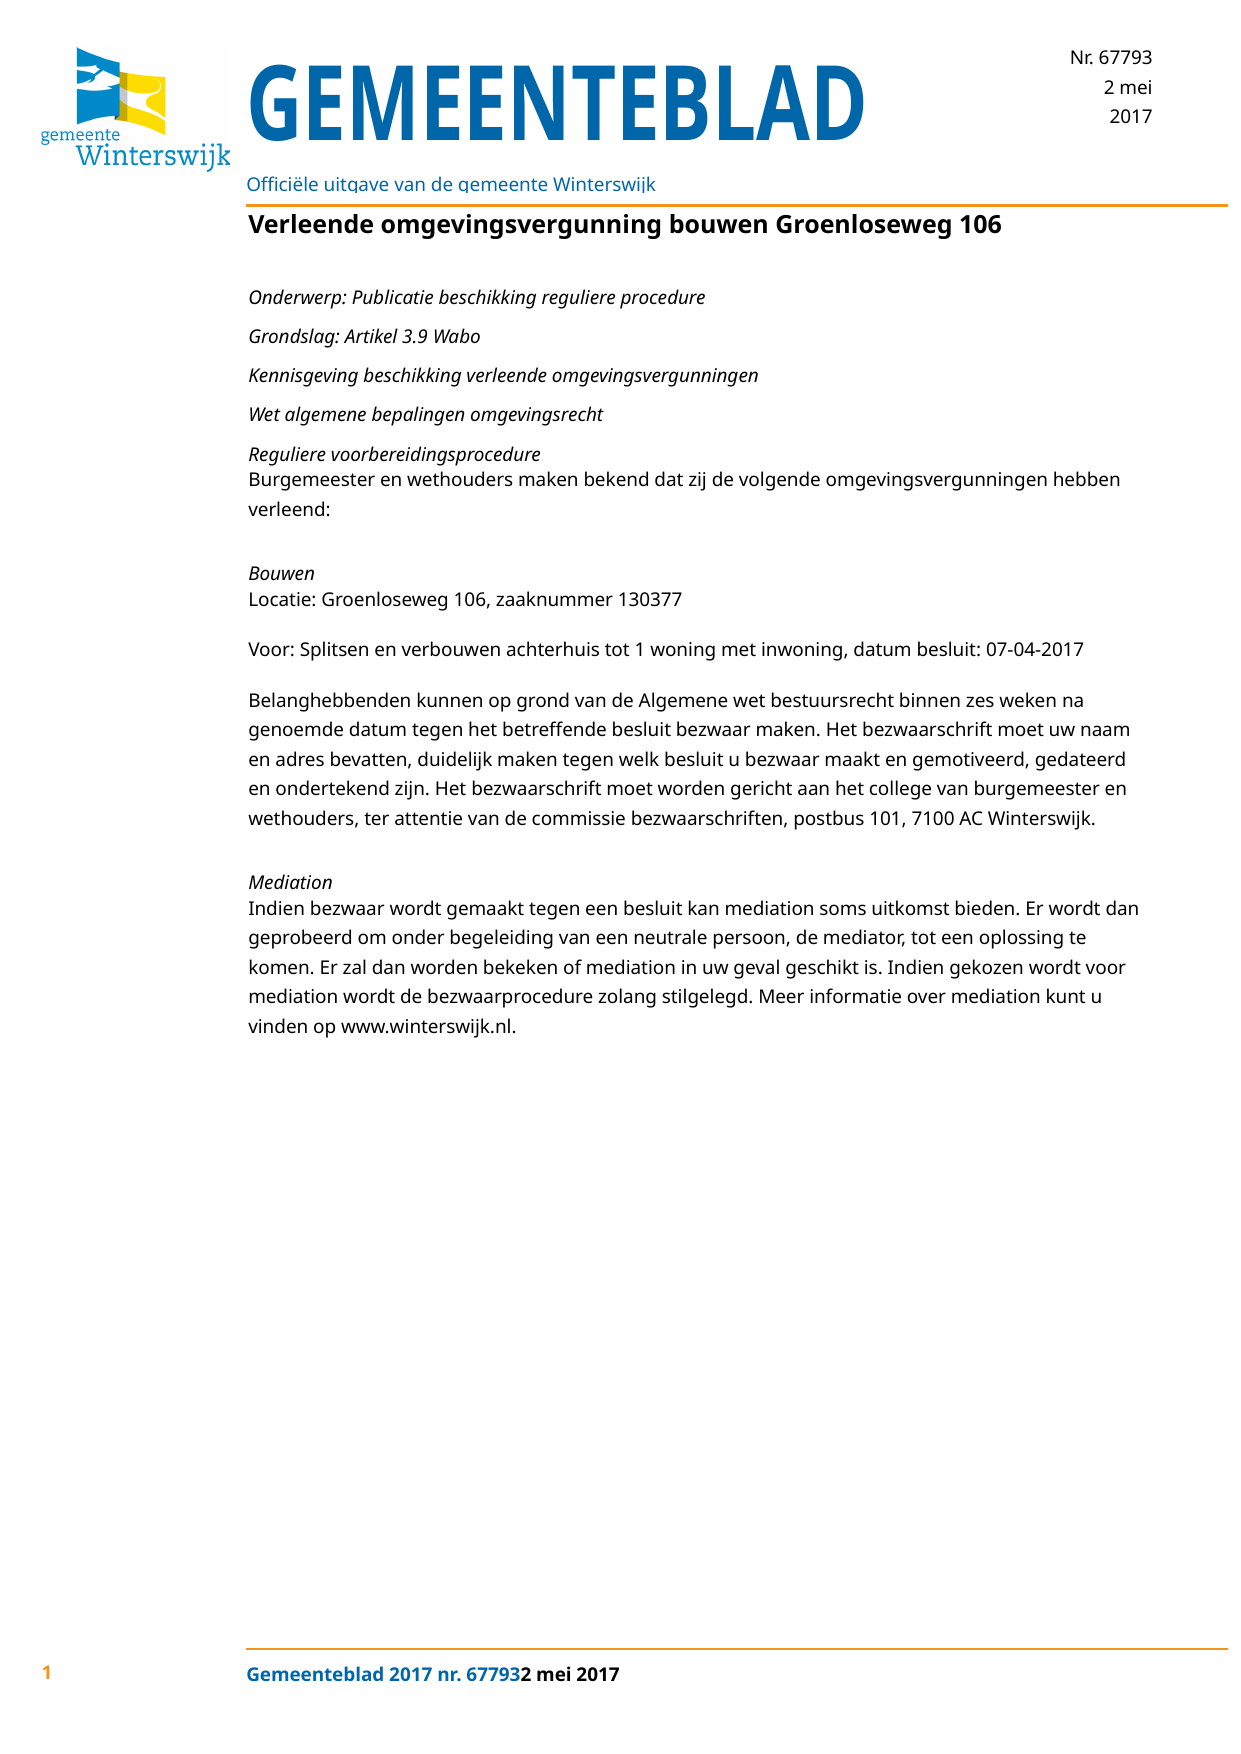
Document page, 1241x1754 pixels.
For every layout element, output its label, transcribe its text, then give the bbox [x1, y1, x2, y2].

text Bouwen [248, 560, 1152, 586]
picture [41, 47, 231, 172]
picture [225, 153, 231, 162]
text Onderwerp: Publicatie beschikking reguliere procedure [248, 284, 1152, 309]
text Mediation [248, 869, 1152, 895]
text Grondslag: Artikel 3.9 Wabo [248, 323, 1152, 349]
text Kennisgeving beschikking verleende omgevingsvergunningen [248, 362, 1152, 388]
text Wet algemene bepalingen omgevingsrecht [248, 402, 1152, 427]
text Locatie: Groenloseweg 106, zaaknummer 130377 [248, 586, 1152, 612]
text Belanghebbenden kunnen op grond van de Algemene wet bestuursrecht binnen zes weken na genoemde datum tegen het betreffende besluit bezwaar maken. Het bezwaarschrift moet uw naam en adres bevatten, duidelijk maken tegen welk besluit u bezwaar maakt en gemotiveerd, gedateerd en ondertekend zijn. Het bezwaarschrift moet worden gericht aan het college van burgemeester en wethouders, ter attentie van de commissie bezwaarschriften, postbus 101, 7100 AC Winterswijk. [248, 687, 1152, 831]
text Indien bezwaar wordt gemaakt tegen een besluit kan mediation soms uitkomst bieden. Er wordt dan geprobeerd om onder begeleiding van een neutrale persoon, de mediator, tot een oplossing te komen. Er zal dan worden bekeken of mediation in uw geval geschikt is. Indien gekozen wordt voor mediation wordt de bezwaarprocedure zolang stilgelegd. Meer informatie over mediation kunt u vinden op www.winterswijk.nl. [248, 895, 1152, 1039]
text Burgemeester en wethouders maken bekend dat zij de volgende omgevingsvergunningen hebben verleend: [248, 467, 1152, 522]
text Reguliere voorbereidingsprocedure [248, 441, 1152, 467]
text Voor: Splitsen en verbouwen achterhuis tot 1 woning met inwoning, datum besluit: 07-04-2017 [248, 636, 1152, 662]
text Verleende omgevingsvergunning bouwen Groenloseweg 106 [248, 207, 1152, 241]
